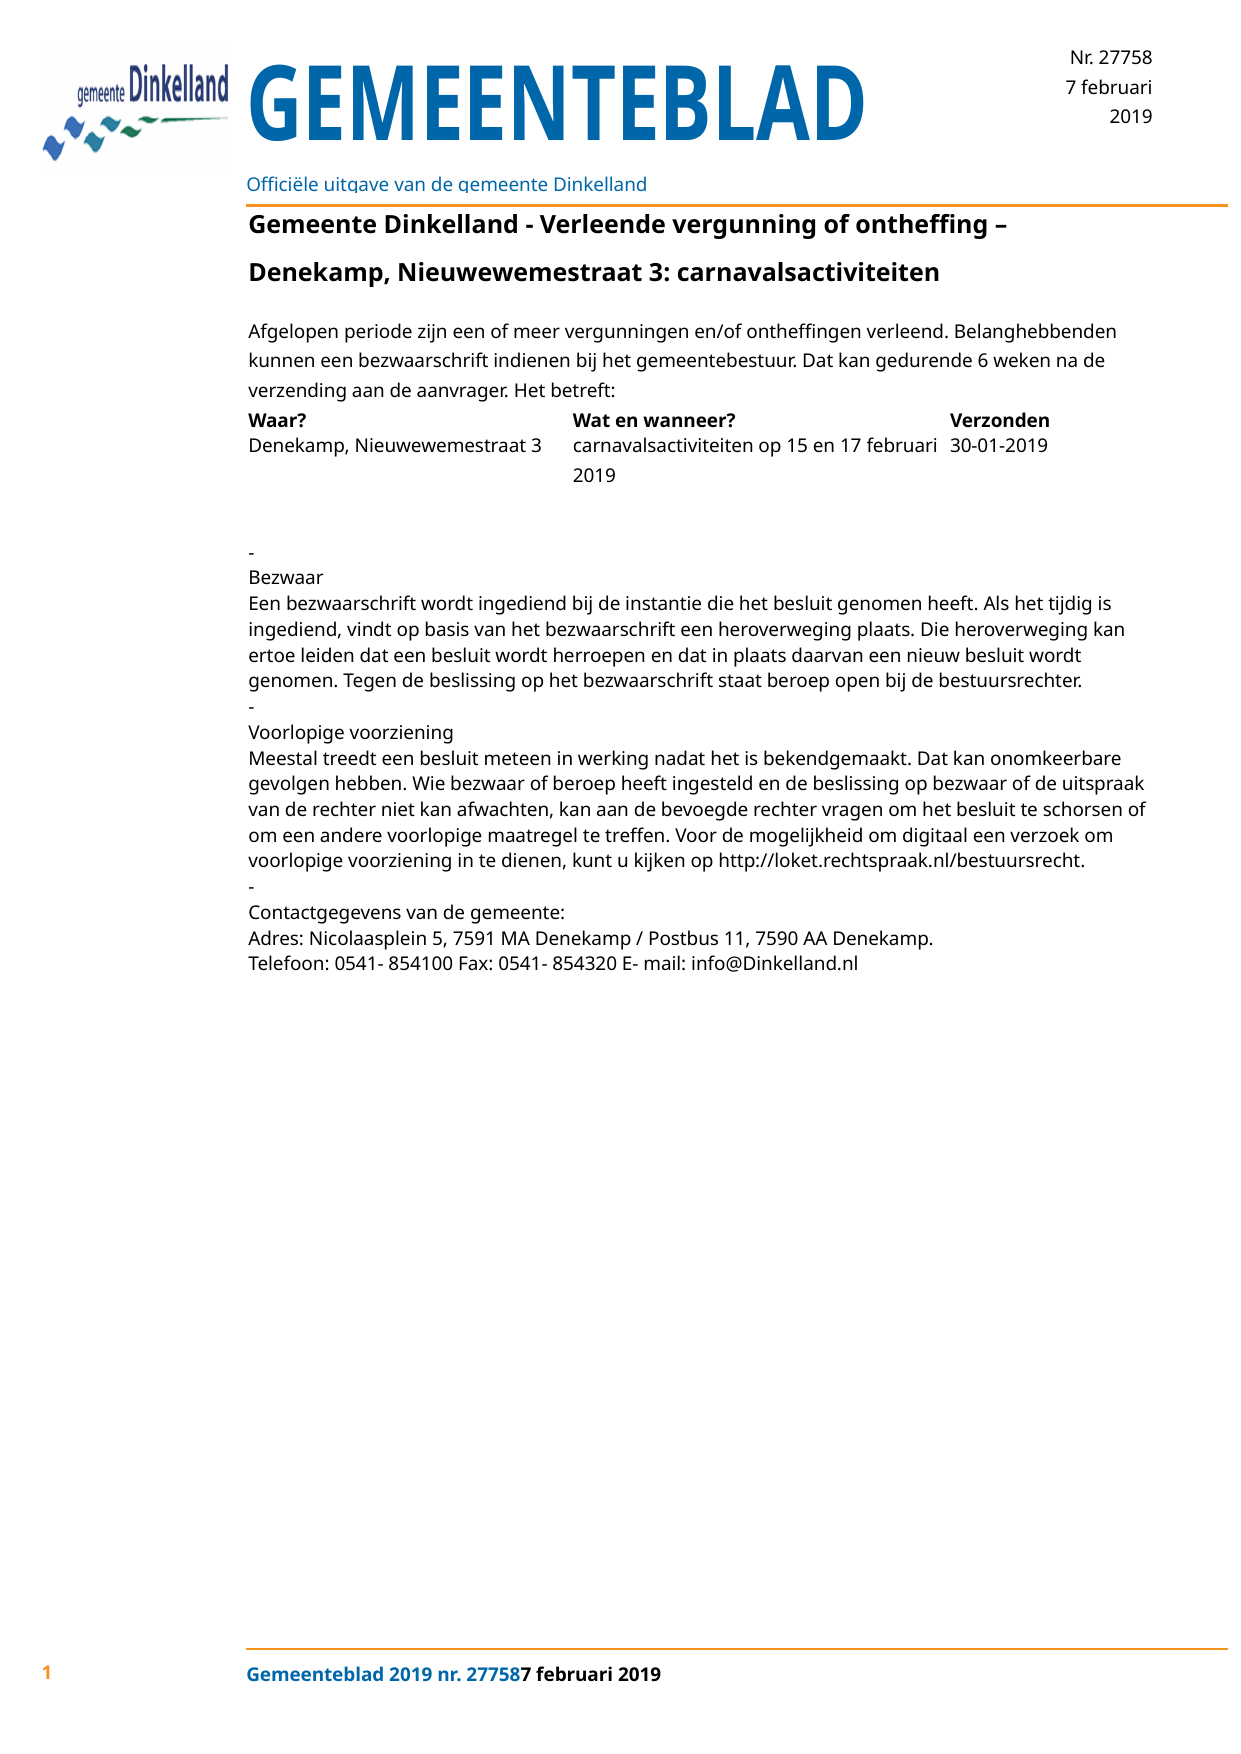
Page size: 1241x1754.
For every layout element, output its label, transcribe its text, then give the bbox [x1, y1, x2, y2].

table_header Wat en wanneer? [573, 407, 950, 432]
text Bezwaar [248, 564, 1152, 590]
text Telefoon: 0541- 854100 Fax: 0541- 854320 E- mail: info@Dinkelland.nl [248, 951, 1152, 976]
text Contactgegevens van de gemeente: [248, 899, 1152, 925]
text - [248, 693, 1152, 719]
text Meestal treedt een besluit meteen in werking nadat het is bekendgemaakt. Dat kan onomkeerbare gevolgen hebben. Wie bezwaar of beroep heeft ingesteld en de beslissing op bezwaar of de uitspraak van de rechter niet kan afwachten, kan aan de bevoegde rechter vragen om het besluit te schorsen of om een andere voorlopige maatregel te treffen. Voor de mogelijkheid om digitaal een verzoek om voorlopige voorziening in te dienen, kunt u kijken op http://loket.rechtspraak.nl/bestuursrecht. [248, 745, 1152, 873]
text - [248, 873, 1152, 899]
table_header Waar? [248, 407, 573, 432]
table_cell Denekamp, Nieuwewemestraat 3 [248, 433, 573, 517]
table_cell carnavalsactiviteiten op 15 en 17 februari 2019 [573, 433, 950, 517]
text Afgelopen periode zijn een of meer vergunningen en/of ontheffingen verleend. Belanghebbenden kunnen een bezwaarschrift indienen bij het gemeentebestuur. Dat kan gedurende 6 weken na de verzending aan de aanvrager. Het betreft: [248, 318, 1152, 403]
text Adres: Nicolaasplein 5, 7591 MA Denekamp / Postbus 11, 7590 AA Denekamp. [248, 925, 1152, 951]
text - [248, 539, 1152, 564]
picture [41, 47, 231, 172]
text Voorlopige voorziening [248, 719, 1152, 745]
text Gemeente Dinkelland - Verleende vergunning of ontheffing – Denekamp, Nieuwewemestraat 3: carnavalsactiviteiten [248, 207, 1152, 288]
table_header Verzonden [950, 407, 1152, 432]
table_cell 30-01-2019 [950, 433, 1152, 517]
text Een bezwaarschrift wordt ingediend bij de instantie die het besluit genomen heeft. Als het tijdig is ingediend, vindt op basis van het bezwaarschrift een heroverweging plaats. Die heroverweging kan ertoe leiden dat een besluit wordt herroepen en dat in plaats daarvan een nieuw besluit wordt genomen. Tegen de beslissing op het bezwaarschrift staat beroep open bij de bestuursrechter. [248, 590, 1152, 693]
